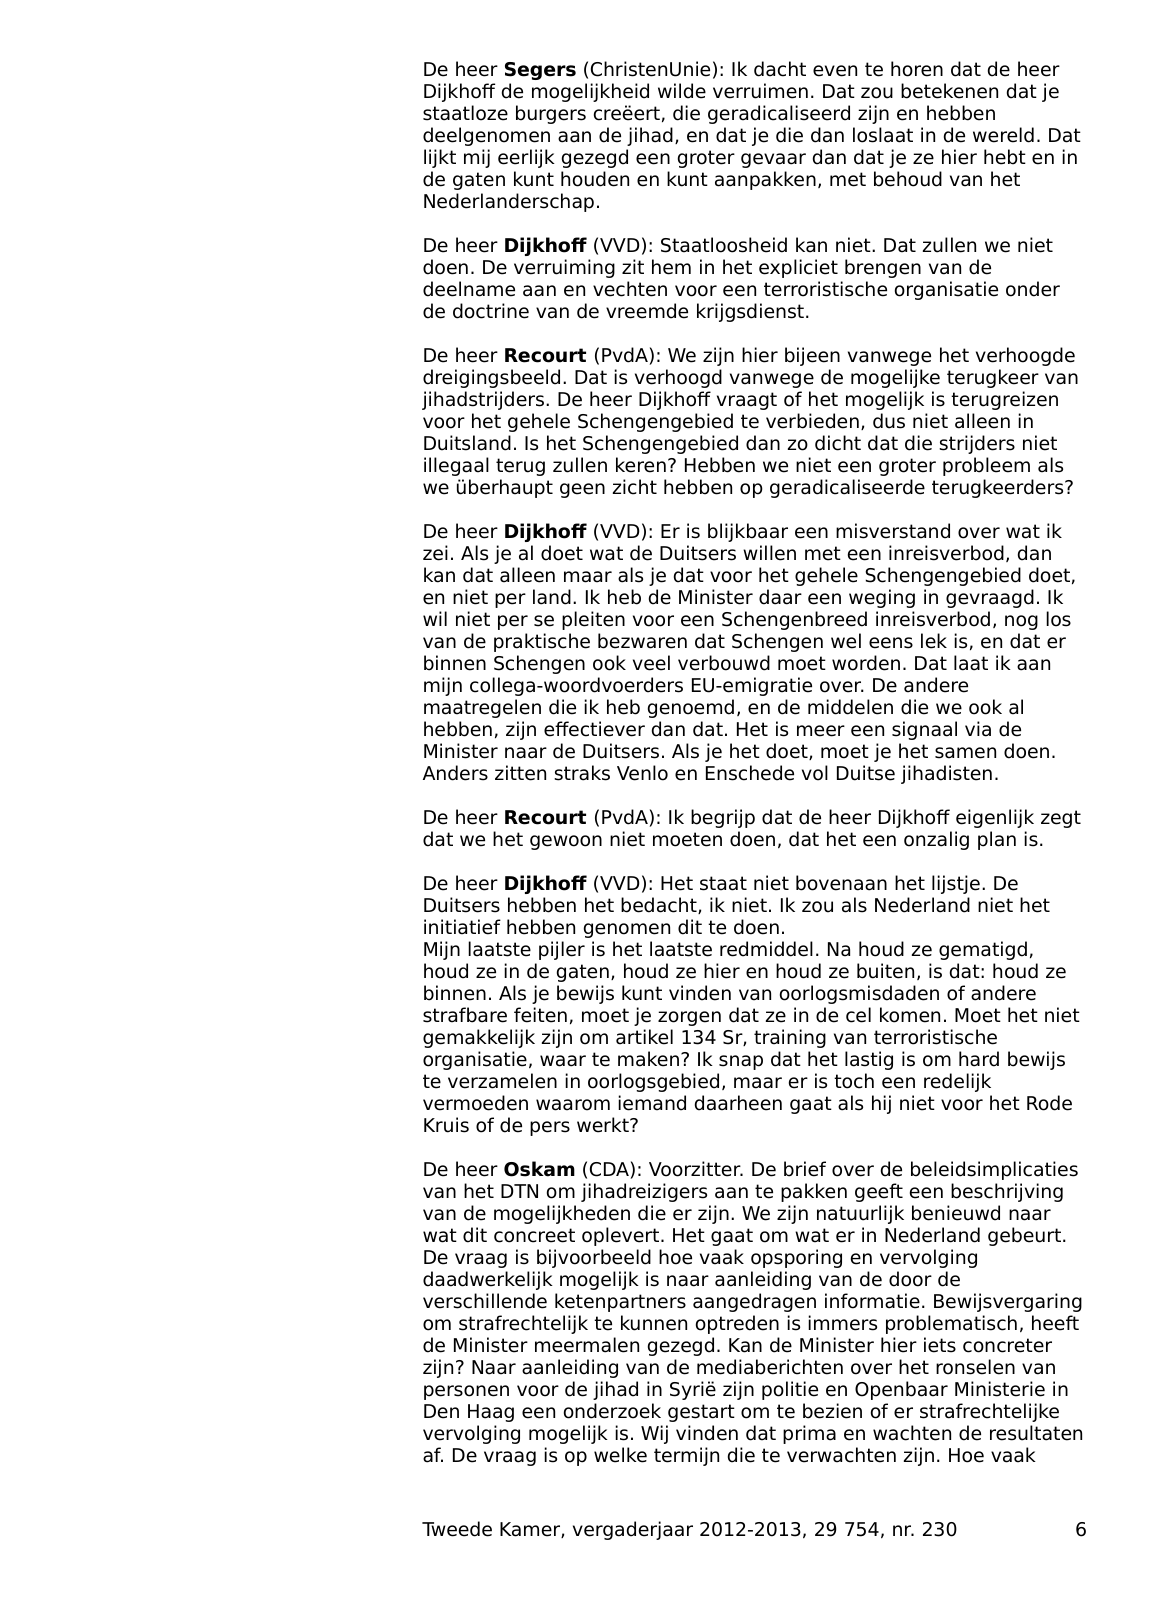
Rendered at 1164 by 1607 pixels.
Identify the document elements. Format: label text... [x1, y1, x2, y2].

text De heer Recourt (PvdA): Ik begrijp dat de heer Dijkhoff eigenlijk zegt dat we het gewoon niet moeten doen, dat het een onzalig plan is. [422, 807, 1087, 851]
text Mijn laatste pijler is het laatste redmiddel. Na houd ze gematigd, houd ze in de gaten, houd ze hier en houd ze buiten, is dat: houd ze binnen. Als je bewijs kunt vinden van oorlogsmisdaden of andere strafbare feiten, moet je zorgen dat ze in de cel komen. Moet het niet gemakkelijk zijn om artikel 134 Sr, training van terroristische organisatie, waar te maken? Ik snap dat het lastig is om hard bewijs te verzamelen in oorlogsgebied, maar er is toch een redelijk vermoeden waarom iemand daarheen gaat als hij niet voor het Rode Kruis of de pers werkt? [422, 939, 1087, 1137]
text De heer Recourt (PvdA): We zijn hier bijeen vanwege het verhoogde dreigingsbeeld. Dat is verhoogd vanwege de mogelijke terugkeer van jihadstrijders. De heer Dijkhoff vraagt of het mogelijk is terugreizen voor het gehele Schengengebied te verbieden, dus niet alleen in Duitsland. Is het Schengengebied dan zo dicht dat die strijders niet illegaal terug zullen keren? Hebben we niet een groter probleem als we überhaupt geen zicht hebben op geradicaliseerde terugkeerders? [422, 345, 1087, 499]
text De heer Oskam (CDA): Voorzitter. De brief over de beleidsimplicaties van het DTN om jihadreizigers aan te pakken geeft een beschrijving van de mogelijkheden die er zijn. We zijn natuurlijk benieuwd naar wat dit concreet oplevert. Het gaat om wat er in Nederland gebeurt. De vraag is bijvoorbeeld hoe vaak opsporing en vervolging daadwerkelijk mogelijk is naar aanleiding van de door de verschillende ketenpartners aangedragen informatie. Bewijsvergaring om strafrechtelijk te kunnen optreden is immers problematisch, heeft de Minister meermalen gezegd. Kan de Minister hier iets concreter zijn? Naar aanleiding van de mediaberichten over het ronselen van personen voor de jihad in Syrië zijn politie en Openbaar Ministerie in Den Haag een onderzoek gestart om te bezien of er strafrechtelijke vervolging mogelijk is. Wij vinden dat prima en wachten de resultaten af. De vraag is op welke termijn die te verwachten zijn. Hoe vaak [422, 1159, 1087, 1467]
text De heer Dijkhoff (VVD): Staatloosheid kan niet. Dat zullen we niet doen. De verruiming zit hem in het expliciet brengen van de deelname aan en vechten voor een terroristische organisatie onder de doctrine van de vreemde krijgsdienst. [422, 235, 1087, 323]
text De heer Segers (ChristenUnie): Ik dacht even te horen dat de heer Dijkhoff de mogelijkheid wilde verruimen. Dat zou betekenen dat je staatloze burgers creëert, die geradicaliseerd zijn en hebben deelgenomen aan de jihad, en dat je die dan loslaat in de wereld. Dat lijkt mij eerlijk gezegd een groter gevaar dan dat je ze hier hebt en in de gaten kunt houden en kunt aanpakken, met behoud van het Nederlanderschap. [422, 59, 1087, 213]
text De heer Dijkhoff (VVD): Er is blijkbaar een misverstand over wat ik zei. Als je al doet wat de Duitsers willen met een inreisverbod, dan kan dat alleen maar als je dat voor het gehele Schengengebied doet, en niet per land. Ik heb de Minister daar een weging in gevraagd. Ik wil niet per se pleiten voor een Schengenbreed inreisverbod, nog los van de praktische bezwaren dat Schengen wel eens lek is, en dat er binnen Schengen ook veel verbouwd moet worden. Dat laat ik aan mijn collega-woordvoerders EU-emigratie over. De andere maatregelen die ik heb genoemd, en de middelen die we ook al hebben, zijn effectiever dan dat. Het is meer een signaal via de Minister naar de Duitsers. Als je het doet, moet je het samen doen. Anders zitten straks Venlo en Enschede vol Duitse jihadisten. [422, 521, 1087, 785]
text De heer Dijkhoff (VVD): Het staat niet bovenaan het lijstje. De Duitsers hebben het bedacht, ik niet. Ik zou als Nederland niet het initiatief hebben genomen dit te doen. [422, 873, 1087, 939]
